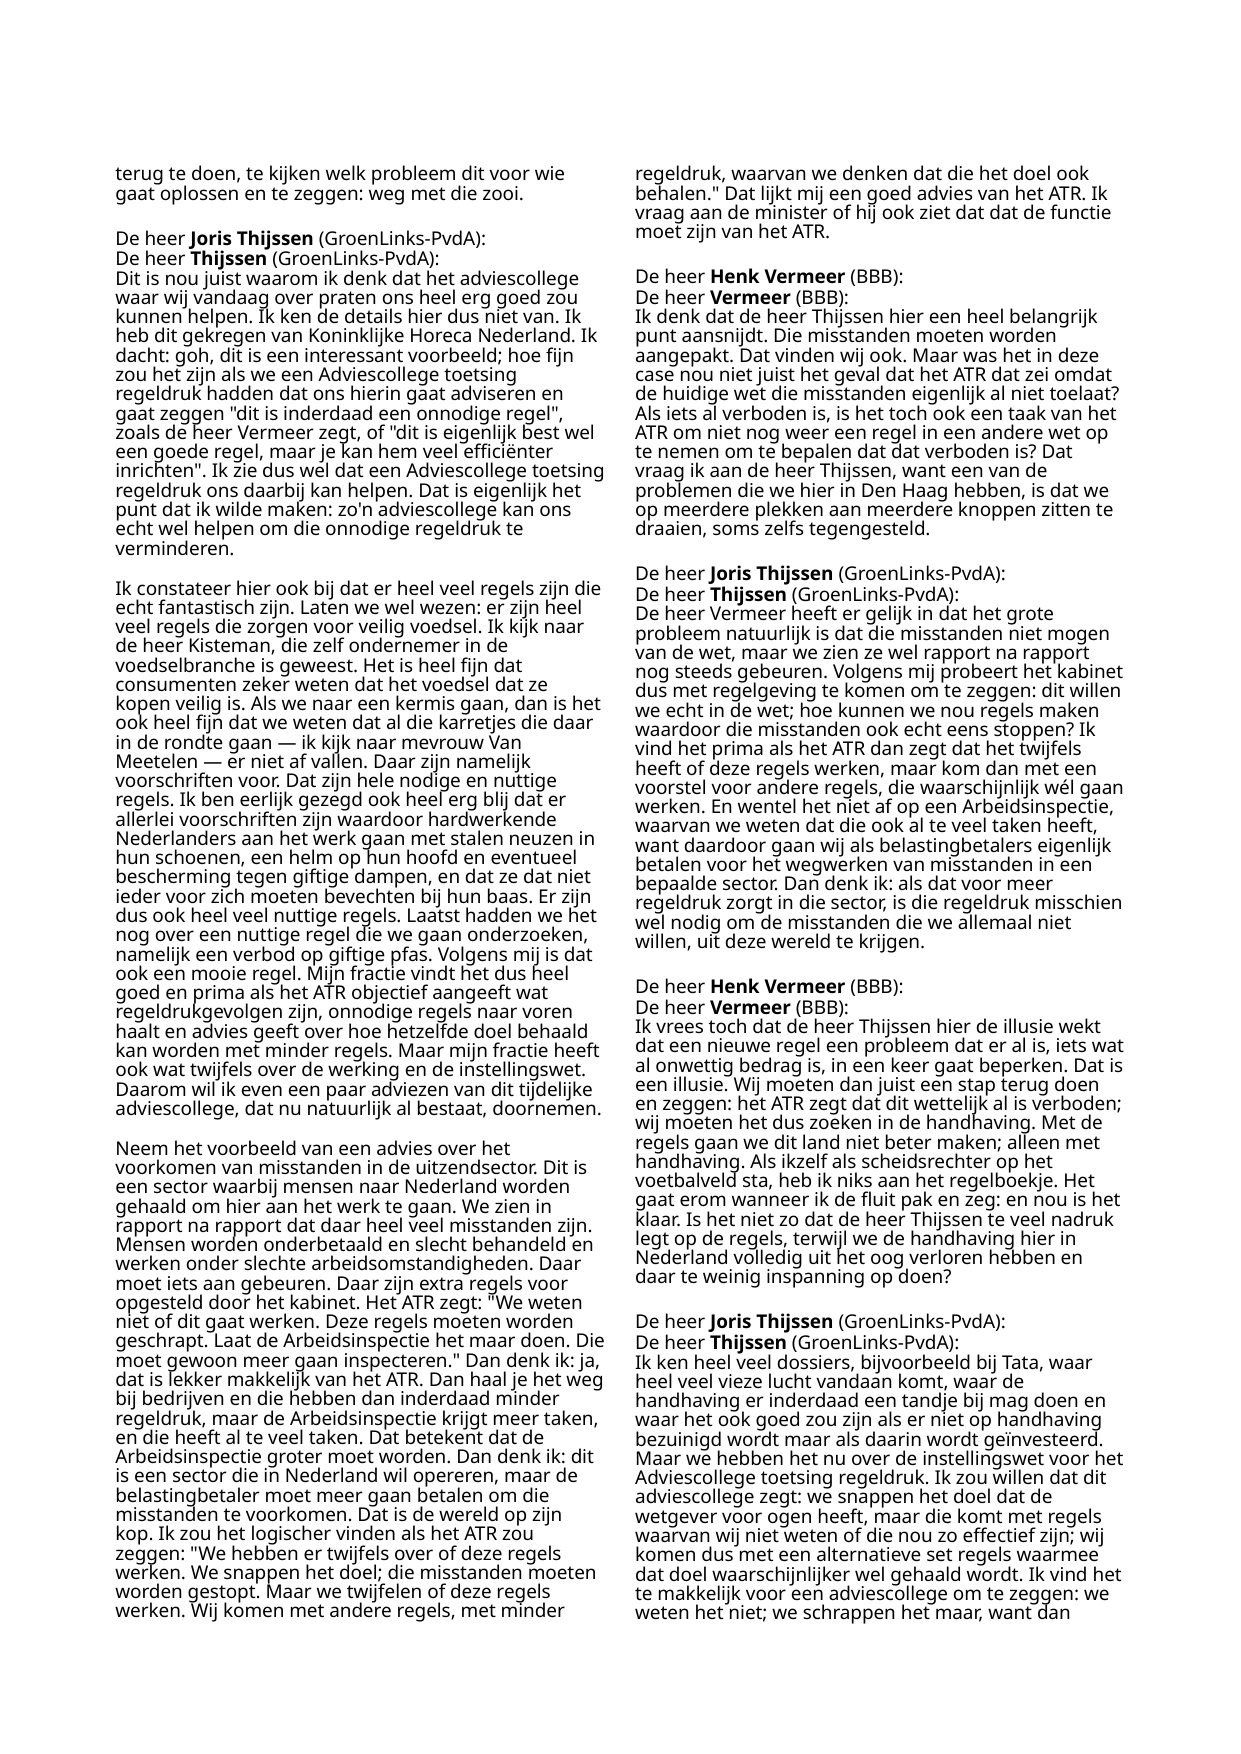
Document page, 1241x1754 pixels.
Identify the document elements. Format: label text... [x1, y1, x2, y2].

text De heer Vermeer heeft er gelijk in dat het grote probleem natuurlijk is dat die misstanden niet mogen van de wet, maar we zien ze wel rapport na rapport nog steeds gebeuren. Volgens mij probeert het kabinet dus met regelgeving te komen om te zeggen: dit willen we echt in de wet; hoe kunnen we nou regels maken waardoor die misstanden ook echt eens stoppen? Ik vind het prima als het ATR dan zegt dat het twijfels heeft of deze regels werken, maar kom dan met een voorstel voor andere regels, die waarschijnlijk wél gaan werken. En wentel het niet af op een Arbeidsinspectie, waarvan we weten dat die ook al te veel taken heeft, want daardoor gaan wij als belastingbetalers eigenlijk betalen voor het wegwerken van misstanden in een bepaalde sector. Dan denk ik: als dat voor meer regeldruk zorgt in die sector, is die regeldruk misschien wel nodig om de misstanden die we allemaal niet willen, uit deze wereld te krijgen. [635, 605, 1125, 952]
text Dit is nou juist waarom ik denk dat het adviescollege waar wij vandaag over praten ons heel erg goed zou kunnen helpen. Ik ken de details hier dus niet van. Ik heb dit gekregen van Koninklijke Horeca Nederland. Ik dacht: goh, dit is een interessant voorbeeld; hoe fijn zou het zijn als we een Adviescollege toetsing regeldruk hadden dat ons hierin gaat adviseren en gaat zeggen "dit is inderdaad een onnodige regel", zoals de heer Vermeer zegt, of "dit is eigenlijk best wel een goede regel, maar je kan hem veel efficiënter inrichten". Ik zie dus wel dat een Adviescollege toetsing regeldruk ons daarbij kan helpen. Dat is eigenlijk het punt dat ik wilde maken: zo'n adviescollege kan ons echt wel helpen om die onnodige regeldruk te verminderen. [115, 270, 605, 559]
text De heer Vermeer (BBB): [635, 289, 1125, 308]
text De heer Joris Thijssen (GroenLinks-PvdA): [635, 560, 1125, 586]
text De heer Thijssen (GroenLinks-PvdA): [635, 586, 1125, 605]
text De heer Joris Thijssen (GroenLinks-PvdA): [635, 1309, 1125, 1334]
text Neem het voorbeeld van een advies over het voorkomen van misstanden in de uitzendsector. Dit is een sector waarbij mensen naar Nederland worden gehaald om hier aan het werk te gaan. We zien in rapport na rapport dat daar heel veel misstanden zijn. Mensen worden onderbetaald en slecht behandeld en werken onder slechte arbeidsomstandigheden. Daar moet iets aan gebeuren. Daar zijn extra regels voor opgesteld door het kabinet. Het ATR zegt: "We weten niet of dit gaat werken. Deze regels moeten worden geschrapt. Laat de Arbeidsinspectie het maar doen. Die moet gewoon meer gaan inspecteren." Dan denk ik: ja, dat is lekker makkelijk van het ATR. Dan haal je het weg bij bedrijven en die hebben dan inderdaad minder regeldruk, maar de Arbeidsinspectie krijgt meer taken, en die heeft al te veel taken. Dat betekent dat de Arbeidsinspectie groter moet worden. Dan denk ik: dit is een sector die in Nederland wil opereren, maar de belastingbetaler moet meer gaan betalen om die misstanden te voorkomen. Dat is de wereld op zijn kop. Ik zou het logischer vinden als het ATR zou zeggen: "We hebben er twijfels over of deze regels werken. We snappen het doel; die misstanden moeten worden gestopt. Maar we twijfelen of deze regels werken. Wij komen met andere regels, met minder [115, 1140, 605, 1622]
text Ik denk dat de heer Thijssen hier een heel belangrijk punt aansnijdt. Die misstanden moeten worden aangepakt. Dat vinden wij ook. Maar was het in deze case nou niet juist het geval dat het ATR dat zei omdat de huidige wet die misstanden eigenlijk al niet toelaat? Als iets al verboden is, is het toch ook een taak van het ATR om niet nog weer een regel in een andere wet op te nemen om te bepalen dat dat verboden is? Dat vraag ik aan de heer Thijssen, want een van de problemen die we hier in Den Haag hebben, is dat we op meerdere plekken aan meerdere knoppen zitten te draaien, soms zelfs tegengesteld. [635, 308, 1125, 539]
text regeldruk, waarvan we denken dat die het doel ook behalen." Dat lijkt mij een goed advies van het ATR. Ik vraag aan de minister of hij ook ziet dat dat de functie moet zijn van het ATR. [635, 165, 1125, 242]
text terug te doen, te kijken welk probleem dit voor wie gaat oplossen en te zeggen: weg met die zooi. [115, 165, 605, 204]
text Ik ken heel veel dossiers, bijvoorbeeld bij Tata, waar heel veel vieze lucht vandaan komt, waar de handhaving er inderdaad een tandje bij mag doen en waar het ook goed zou zijn als er niet op handhaving bezuinigd wordt maar als daarin wordt geïnvesteerd. Maar we hebben het nu over de instellingswet voor het Adviescollege toetsing regeldruk. Ik zou willen dat dit adviescollege zegt: we snappen het doel dat de wetgever voor ogen heeft, maar die komt met regels waarvan wij niet weten of die nou zo effectief zijn; wij komen dus met een alternatieve set regels waarmee dat doel waarschijnlijker wel gehaald wordt. Ik vind het te makkelijk voor een adviescollege om te zeggen: we weten het niet; we schrappen het maar, want dan [635, 1354, 1125, 1623]
text De heer Henk Vermeer (BBB): [635, 263, 1125, 289]
text De heer Thijssen (GroenLinks-PvdA): [635, 1334, 1125, 1354]
text De heer Joris Thijssen (GroenLinks-PvdA): [115, 225, 605, 250]
text De heer Thijssen (GroenLinks-PvdA): [115, 250, 605, 270]
text De heer Henk Vermeer (BBB): [635, 973, 1125, 999]
text Ik constateer hier ook bij dat er heel veel regels zijn die echt fantastisch zijn. Laten we wel wezen: er zijn heel veel regels die zorgen voor veilig voedsel. Ik kijk naar de heer Kisteman, die zelf ondernemer in de voedselbranche is geweest. Het is heel fijn dat consumenten zeker weten dat het voedsel dat ze kopen veilig is. Als we naar een kermis gaan, dan is het ook heel fijn dat we weten dat al die karretjes die daar in de rondte gaan — ik kijk naar mevrouw Van Meetelen — er niet af vallen. Daar zijn namelijk voorschriften voor. Dat zijn hele nodige en nuttige regels. Ik ben eerlijk gezegd ook heel erg blij dat er allerlei voorschriften zijn waardoor hardwerkende Nederlanders aan het werk gaan met stalen neuzen in hun schoenen, een helm op hun hoofd en eventueel bescherming tegen giftige dampen, en dat ze dat niet ieder voor zich moeten bevechten bij hun baas. Er zijn dus ook heel veel nuttige regels. Laatst hadden we het nog over een nuttige regel die we gaan onderzoeken, namelijk een verbod op giftige pfas. Volgens mij is dat ook een mooie regel. Mijn fractie vindt het dus heel goed en prima als het ATR objectief aangeeft wat regeldrukgevolgen zijn, onnodige regels naar voren haalt en advies geeft over hoe hetzelfde doel behaald kan worden met minder regels. Maar mijn fractie heeft ook wat twijfels over de werking en de instellingswet. Daarom wil ik even een paar adviezen van dit tijdelijke adviescollege, dat nu natuurlijk al bestaat, doornemen. [115, 579, 605, 1119]
text Ik vrees toch dat de heer Thijssen hier de illusie wekt dat een nieuwe regel een probleem dat er al is, iets wat al onwettig bedrag is, in een keer gaat beperken. Dat is een illusie. Wij moeten dan juist een stap terug doen en zeggen: het ATR zegt dat dit wettelijk al is verboden; wij moeten het dus zoeken in de handhaving. Met de regels gaan we dit land niet beter maken; alleen met handhaving. Als ikzelf als scheidsrechter op het voetbalveld sta, heb ik niks aan het regelboekje. Het gaat erom wanneer ik de fluit pak en zeg: en nou is het klaar. Is het niet zo dat de heer Thijssen te veel nadruk legt op de regels, terwijl we de handhaving hier in Nederland volledig uit het oog verloren hebben en daar te weinig inspanning op doen? [635, 1018, 1125, 1288]
text De heer Vermeer (BBB): [635, 999, 1125, 1018]
